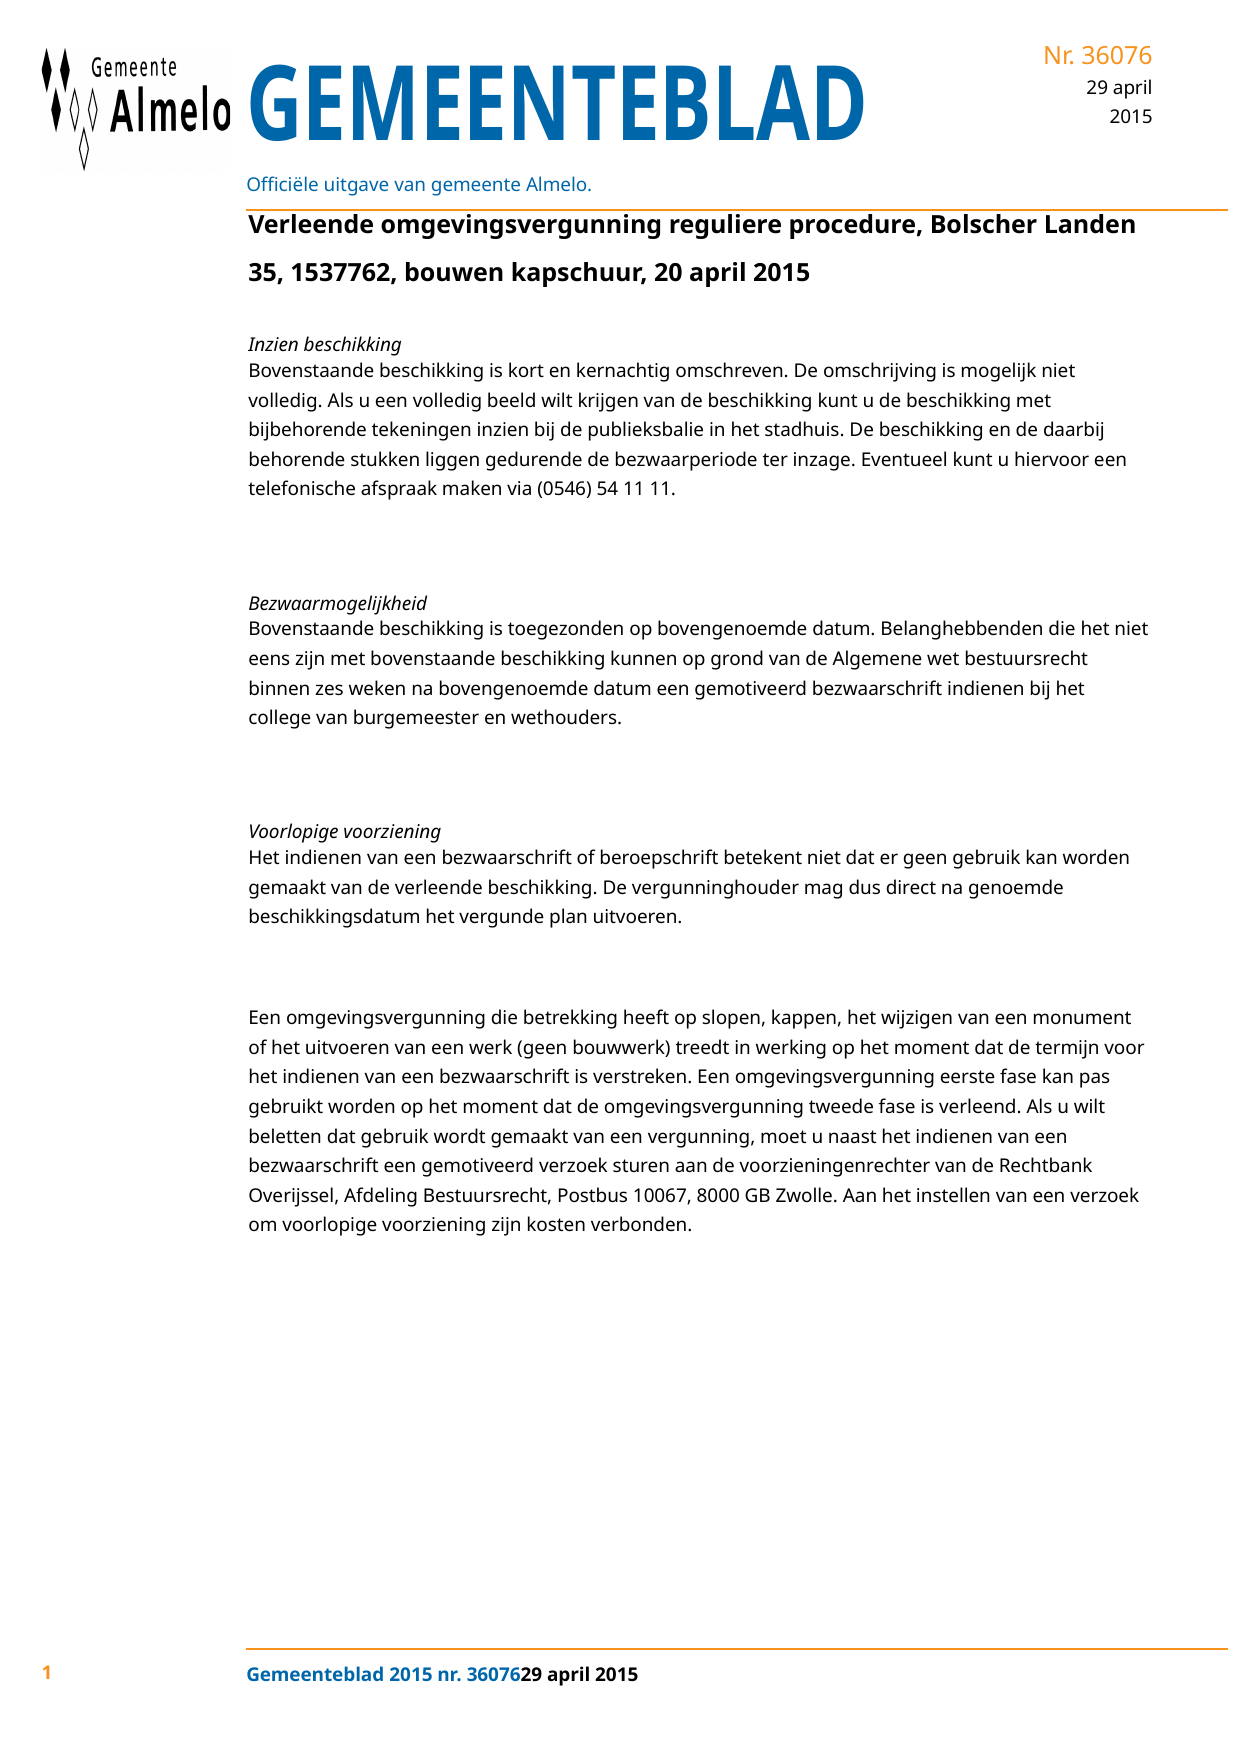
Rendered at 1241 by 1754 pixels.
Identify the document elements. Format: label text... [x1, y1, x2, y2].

text Bovenstaande beschikking is toegezonden op bovengenoemde datum. Belanghebbenden die het niet eens zijn met bovenstaande beschikking kunnen op grond van de Algemene wet bestuursrecht binnen zes weken na bovengenoemde datum een gemotiveerd bezwaarschrift indienen bij het college van burgemeester en wethouders. [248, 616, 1152, 730]
text Verleende omgevingsvergunning reguliere procedure, Bolscher Landen 35, 1537762, bouwen kapschuur, 20 april 2015 [248, 211, 1152, 288]
text Het indienen van een bezwaarschrift of beroepschrift betekent niet dat er geen gebruik kan worden gemaakt van de verleende beschikking. De vergunninghouder mag dus direct na genoemde beschikkingsdatum het vergunde plan uitvoeren. [248, 844, 1152, 929]
text Voorlopige voorziening [248, 819, 1152, 844]
text Bezwaarmogelijkheid [248, 590, 1152, 616]
text Bovenstaande beschikking is kort en kernachtig omschreven. De omschrijving is mogelijk niet volledig. Als u een volledig beeld wilt krijgen van de beschikking kunt u de beschikking met bijbehorende tekeningen inzien bij de publieksbalie in het stadhuis. De beschikking en de daarbij behorende stukken liggen gedurende de bezwaarperiode ter inzage. Eventueel kunt u hiervoor een telefonische afspraak maken via (0546) 54 11 11. [248, 357, 1152, 501]
text Inzien beschikking [248, 331, 1152, 357]
text Een omgevingsvergunning die betrekking heeft op slopen, kappen, het wijzigen van een monument of het uitvoeren van een werk (geen bouwwerk) treedt in werking op het moment dat de termijn voor het indienen van een bezwaarschrift is verstreken. Een omgevingsvergunning eerste fase kan pas gebruikt worden op het moment dat de omgevingsvergunning tweede fase is verleend. Als u wilt beletten dat gebruik wordt gemaakt van een vergunning, moet u naast het indienen van een bezwaarschrift een gemotiveerd verzoek sturen aan de voorzieningenrechter van de Rechtbank Overijssel, Afdeling Bestuursrecht, Postbus 10067, 8000 GB Zwolle. Aan het instellen van een verzoek om voorlopige voorziening zijn kosten verbonden. [248, 1004, 1152, 1237]
picture [41, 47, 231, 172]
